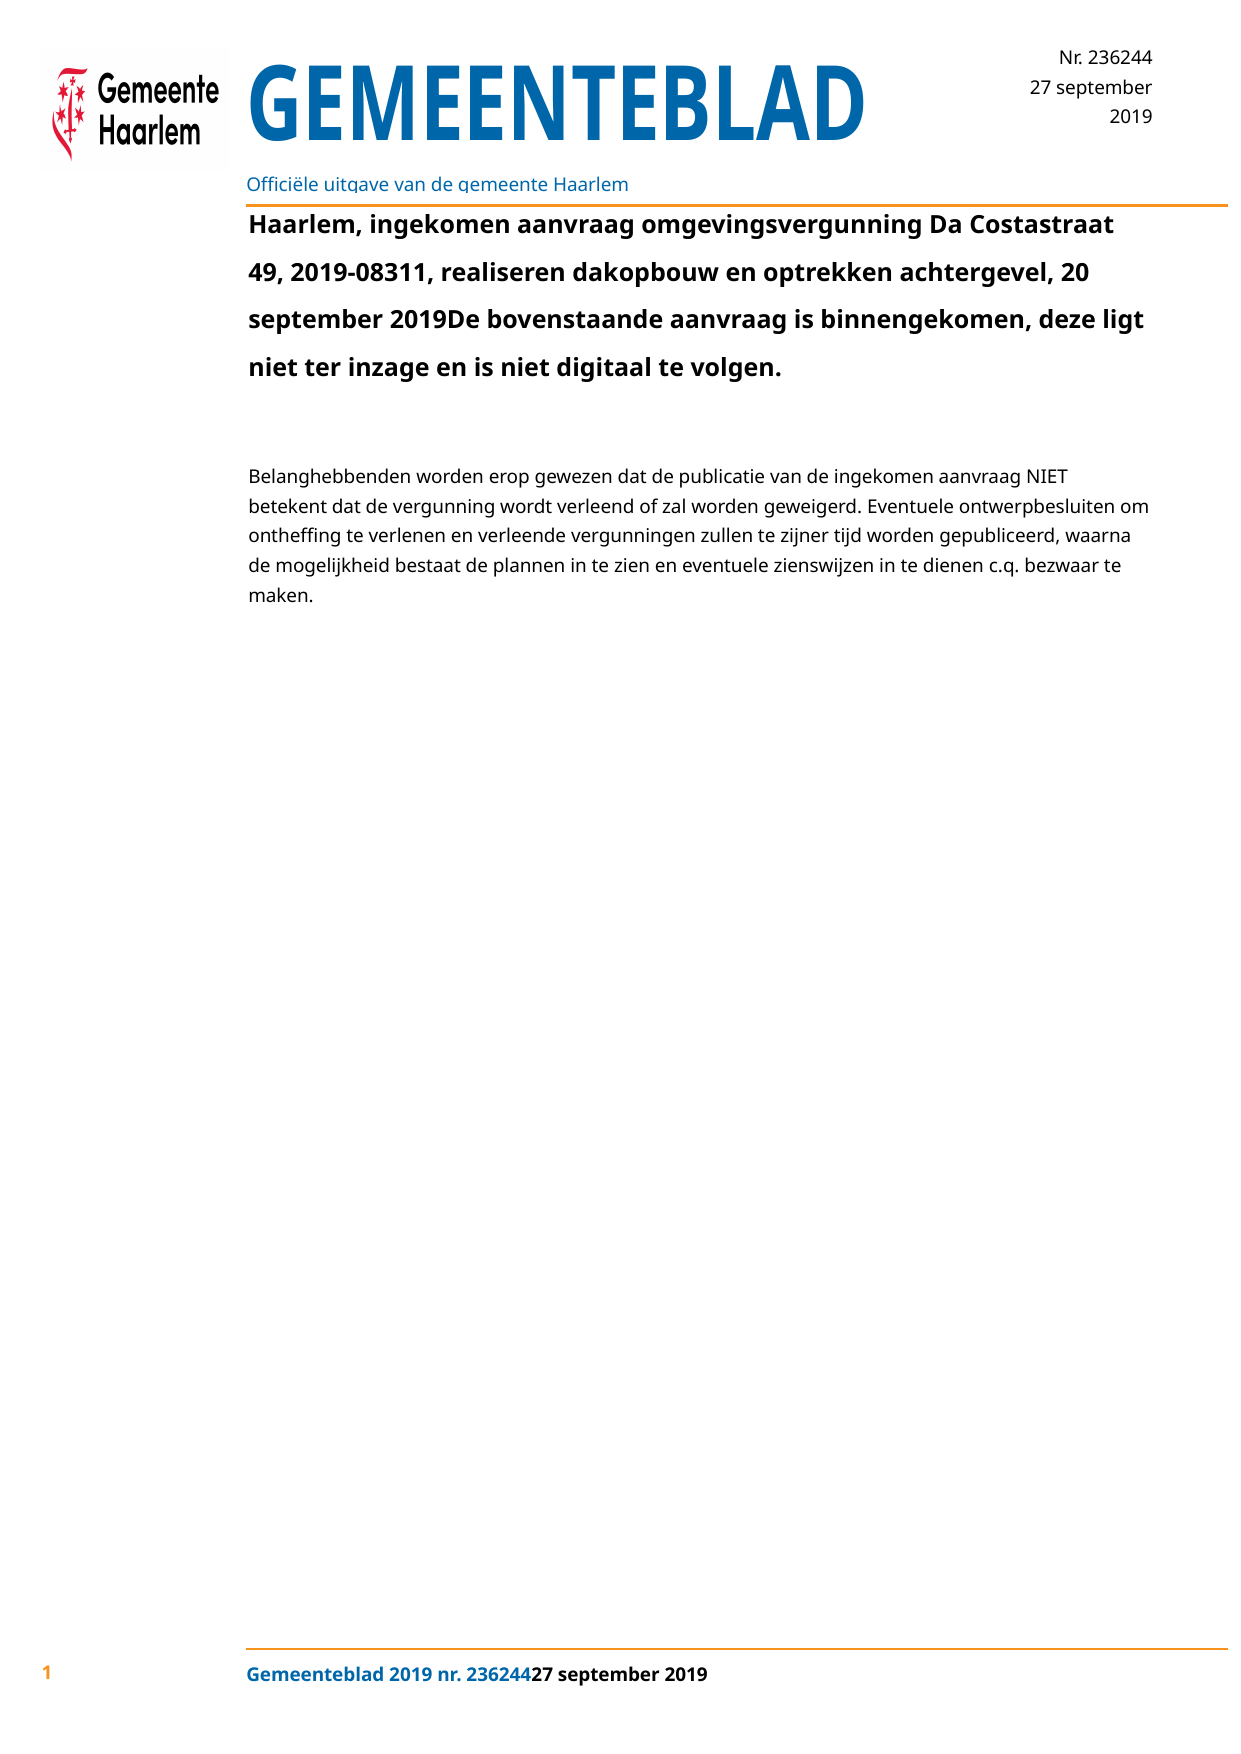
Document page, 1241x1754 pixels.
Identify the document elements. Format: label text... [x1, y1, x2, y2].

picture [41, 47, 231, 172]
text Belanghebbenden worden erop gewezen dat de publicatie van de ingekomen aanvraag NIET betekent dat de vergunning wordt verleend of zal worden geweigerd. Eventuele ontwerpbesluiten om ontheffing te verlenen en verleende vergunningen zullen te zijner tijd worden gepubliceerd, waarna de mogelijkheid bestaat de plannen in te zien en eventuele zienswijzen in te dienen c.q. bezwaar te maken. [248, 463, 1152, 608]
text Haarlem, ingekomen aanvraag omgevingsvergunning Da Costastraat 49, 2019-08311, realiseren dakopbouw en optrekken achtergevel, 20 september 2019De bovenstaande aanvraag is binnengekomen, deze ligt niet ter inzage en is niet digitaal te volgen. [248, 207, 1152, 384]
